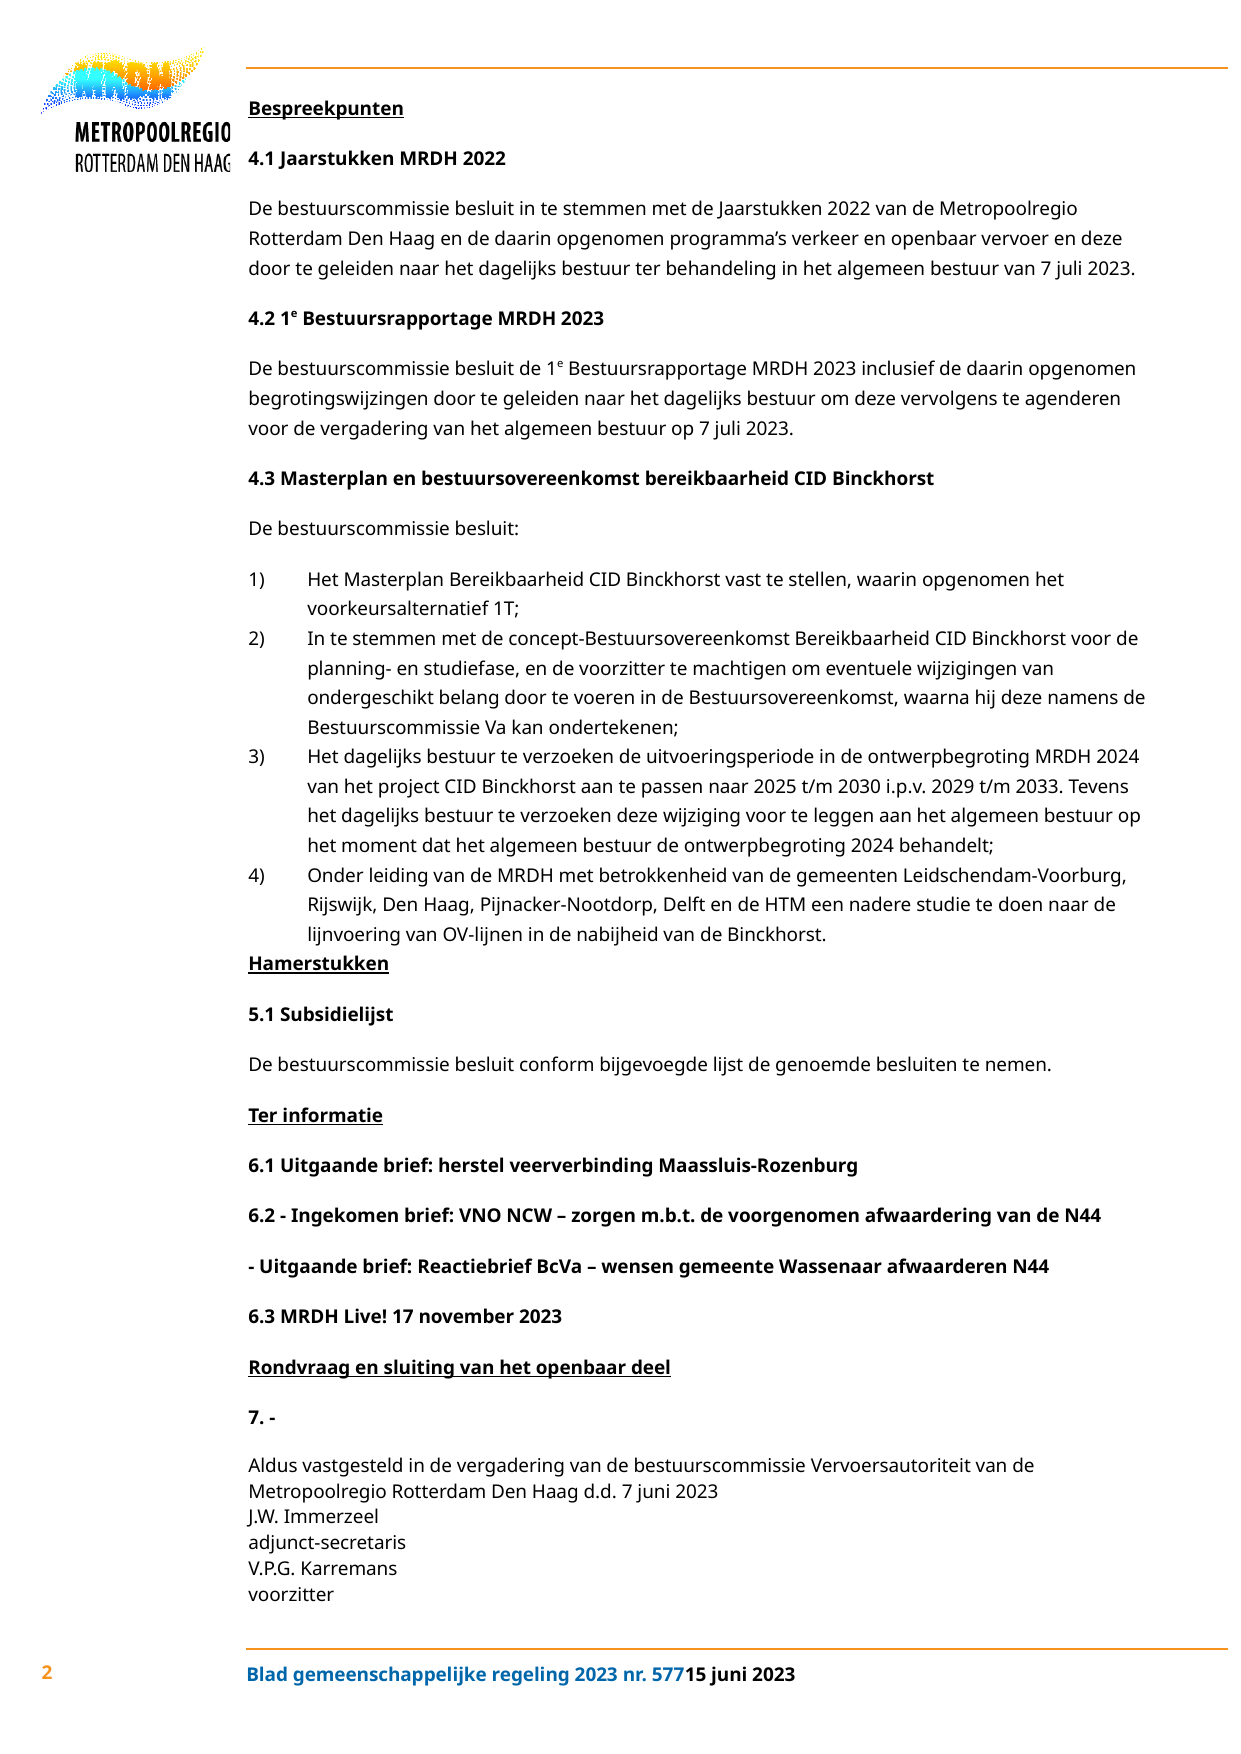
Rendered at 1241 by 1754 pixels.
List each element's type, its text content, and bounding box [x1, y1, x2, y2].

text 4.1 Jaarstukken MRDH 2022 [248, 145, 1152, 171]
text Aldus vastgesteld in de vergadering van de bestuurscommissie Vervoersautoriteit van de Metropoolregio Rotterdam Den Haag d.d. 7 juni 2023 [248, 1452, 1152, 1504]
text - Uitgaande brief: Reactiebrief BcVa – wensen gemeente Wassenaar afwaarderen N44 [248, 1253, 1152, 1279]
text V.P.G. Karremans [248, 1555, 1152, 1581]
text 4.3 Masterplan en bestuursovereenkomst bereikbaarheid CID Binckhorst [248, 465, 1152, 491]
text Hamerstukken [248, 951, 1152, 976]
text Ter informatie [248, 1102, 1152, 1128]
list Onder leiding van de MRDH met betrokkenheid van de gemeenten Leidschendam-Voorburg, Rijswijk, Den Haag, Pijnacker-Nootdorp, Delft en de HTM een nadere studie te doen naar de lijnvoering van OV-lijnen in de nabijheid van de Binckhorst. [248, 862, 1152, 947]
text Bespreekpunten [248, 95, 1152, 121]
text J.W. Immerzeel [248, 1504, 1152, 1529]
text De bestuurscommissie besluit: [248, 516, 1152, 541]
list In te stemmen met de concept-Bestuursovereenkomst Bereikbaarheid CID Binckhorst voor de planning- en studiefase, en de voorzitter te machtigen om eventuele wijzigingen van ondergeschikt belang door te voeren in de Bestuursovereenkomst, waarna hij deze namens de Bestuurscommissie Va kan ondertekenen; [248, 625, 1152, 740]
text 6.3 MRDH Live! 17 november 2023 [248, 1303, 1152, 1329]
picture [41, 47, 231, 172]
text adjunct-secretaris [248, 1529, 1152, 1555]
text 4.2 1e Bestuursrapportage MRDH 2023 [248, 305, 1152, 331]
text 7. - [248, 1404, 1152, 1430]
text 5.1 Subsidielijst [248, 1001, 1152, 1027]
text De bestuurscommissie besluit in te stemmen met de Jaarstukken 2022 van de Metropoolregio Rotterdam Den Haag en de daarin opgenomen programma’s verkeer en openbaar vervoer en deze door te geleiden naar het dagelijks bestuur ter behandeling in het algemeen bestuur van 7 juli 2023. [248, 196, 1152, 281]
list Het Masterplan Bereikbaarheid CID Binckhorst vast te stellen, waarin opgenomen het voorkeursalternatief 1T; [248, 566, 1152, 621]
text De bestuurscommissie besluit de 1e Bestuursrapportage MRDH 2023 inclusief de daarin opgenomen begrotingswijzingen door te geleiden naar het dagelijks bestuur om deze vervolgens te agenderen voor de vergadering van het algemeen bestuur op 7 juli 2023. [248, 356, 1152, 441]
text Rondvraag en sluiting van het openbaar deel [248, 1354, 1152, 1380]
text 6.2 - Ingekomen brief: VNO NCW – zorgen m.b.t. de voorgenomen afwaardering van de N44 [248, 1203, 1152, 1228]
text De bestuurscommissie besluit conform bijgevoegde lijst de genoemde besluiten te nemen. [248, 1051, 1152, 1077]
text 6.1 Uitgaande brief: herstel veerverbinding Maassluis-Rozenburg [248, 1152, 1152, 1178]
list Het dagelijks bestuur te verzoeken de uitvoeringsperiode in de ontwerpbegroting MRDH 2024 van het project CID Binckhorst aan te passen naar 2025 t/m 2030 i.p.v. 2029 t/m 2033. Tevens het dagelijks bestuur te verzoeken deze wijziging voor te leggen aan het algemeen bestuur op het moment dat het algemeen bestuur de ontwerpbegroting 2024 behandelt; [248, 743, 1152, 858]
text voorzitter [248, 1581, 1152, 1607]
